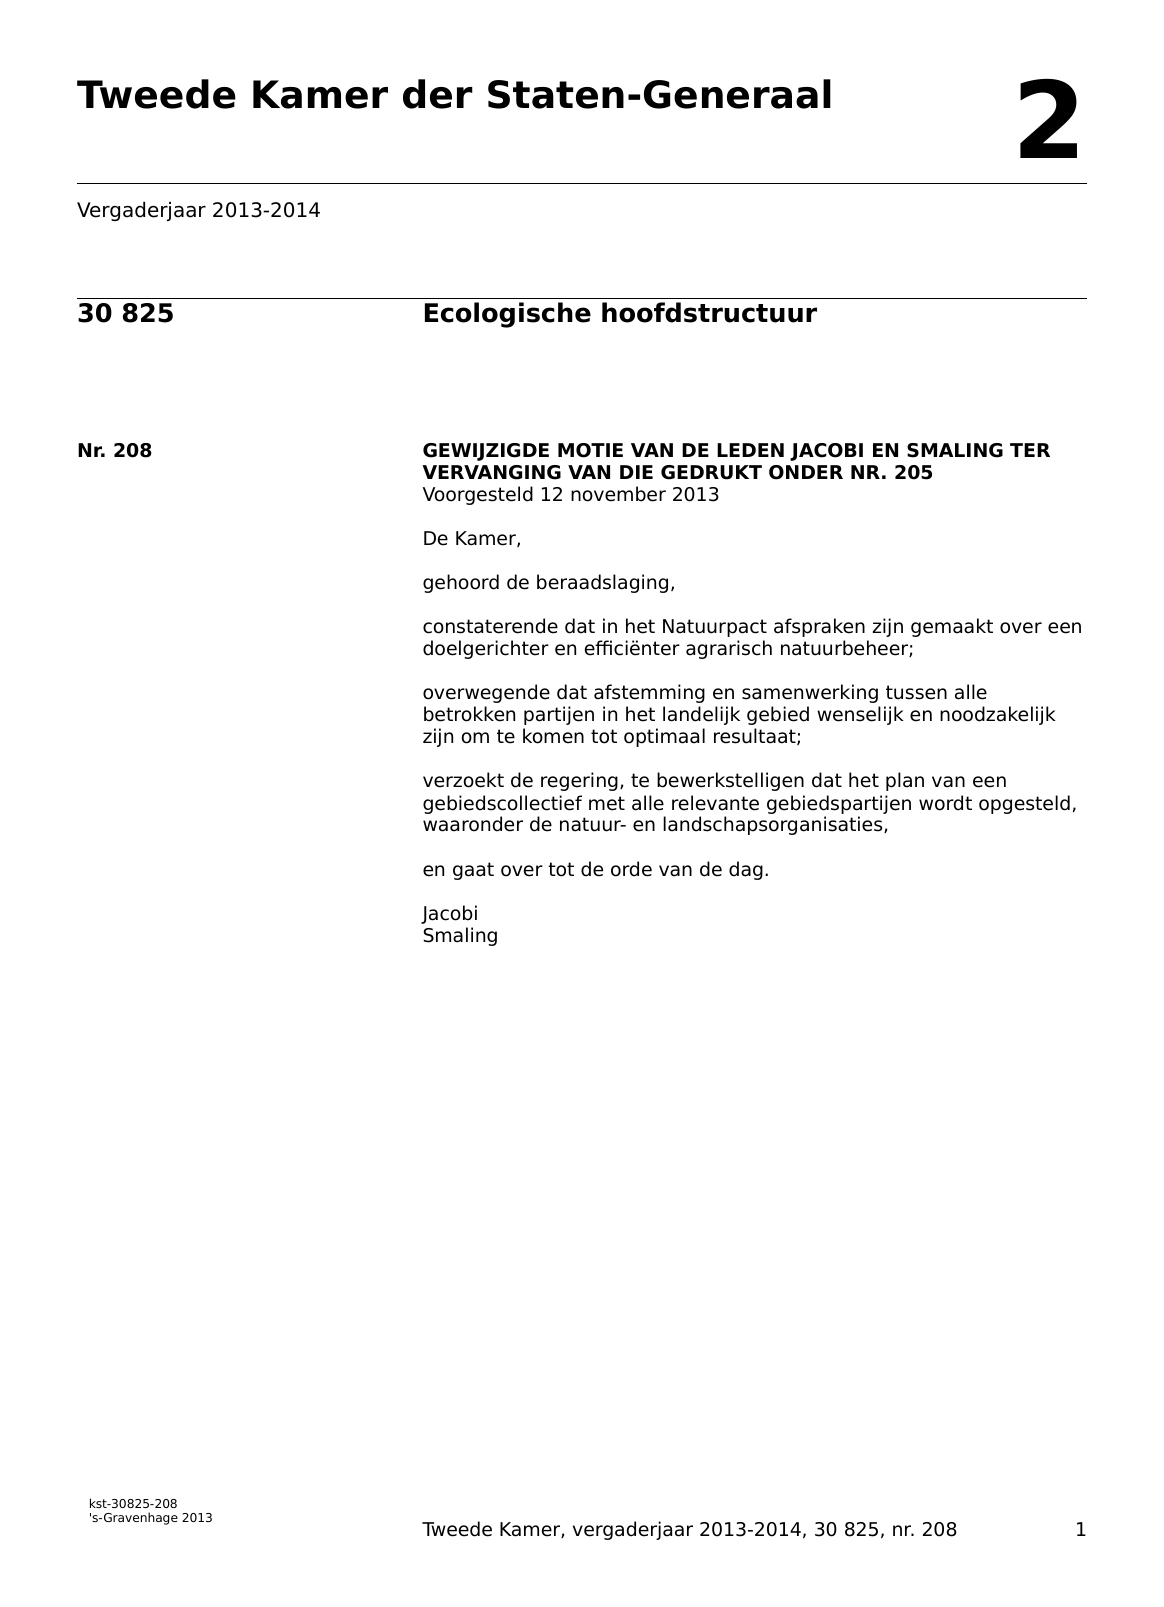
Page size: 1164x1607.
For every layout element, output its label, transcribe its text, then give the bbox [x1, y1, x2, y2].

subtitle Nr. 208 GEWIJZIGDE MOTIE VAN DE LEDEN JACOBI EN SMALING TER VERVANGING VAN DIE GEDRUKT ONDER NR. 205 [77, 440, 1087, 484]
table_header 2 [886, 59, 1087, 183]
text 's-Gravenhage 2013 [88, 1511, 323, 1525]
text gehoord de beraadslaging, [422, 572, 1087, 594]
text De Kamer, [422, 528, 1087, 550]
text en gaat over tot de orde van de dag. [422, 858, 1087, 881]
text Smaling [422, 925, 1087, 947]
text overwegende dat afstemming en samenwerking tussen alle betrokken partijen in het landelijk gebied wenselijk en noodzakelijk zijn om te komen tot optimaal resultaat; [422, 682, 1087, 748]
text constaterende dat in het Natuurpact afspraken zijn gemaakt over een doelgerichter en efficiënter agrarisch natuurbeheer; [422, 616, 1087, 660]
table_cell Vergaderjaar 2013-2014 [77, 184, 1087, 298]
text Voorgesteld 12 november 2013 [422, 484, 1087, 506]
subtitle 30 825 Ecologische hoofdstructuur [77, 299, 1087, 329]
table_header Tweede Kamer der Staten-Generaal [77, 59, 886, 183]
text verzoekt de regering, te bewerkstelligen dat het plan van een gebiedscollectief met alle relevante gebiedspartijen wordt opgesteld, waaronder de natuur- en landschapsorganisaties, [422, 770, 1087, 836]
text Jacobi [422, 903, 1087, 925]
text kst-30825-208 [88, 1497, 323, 1511]
